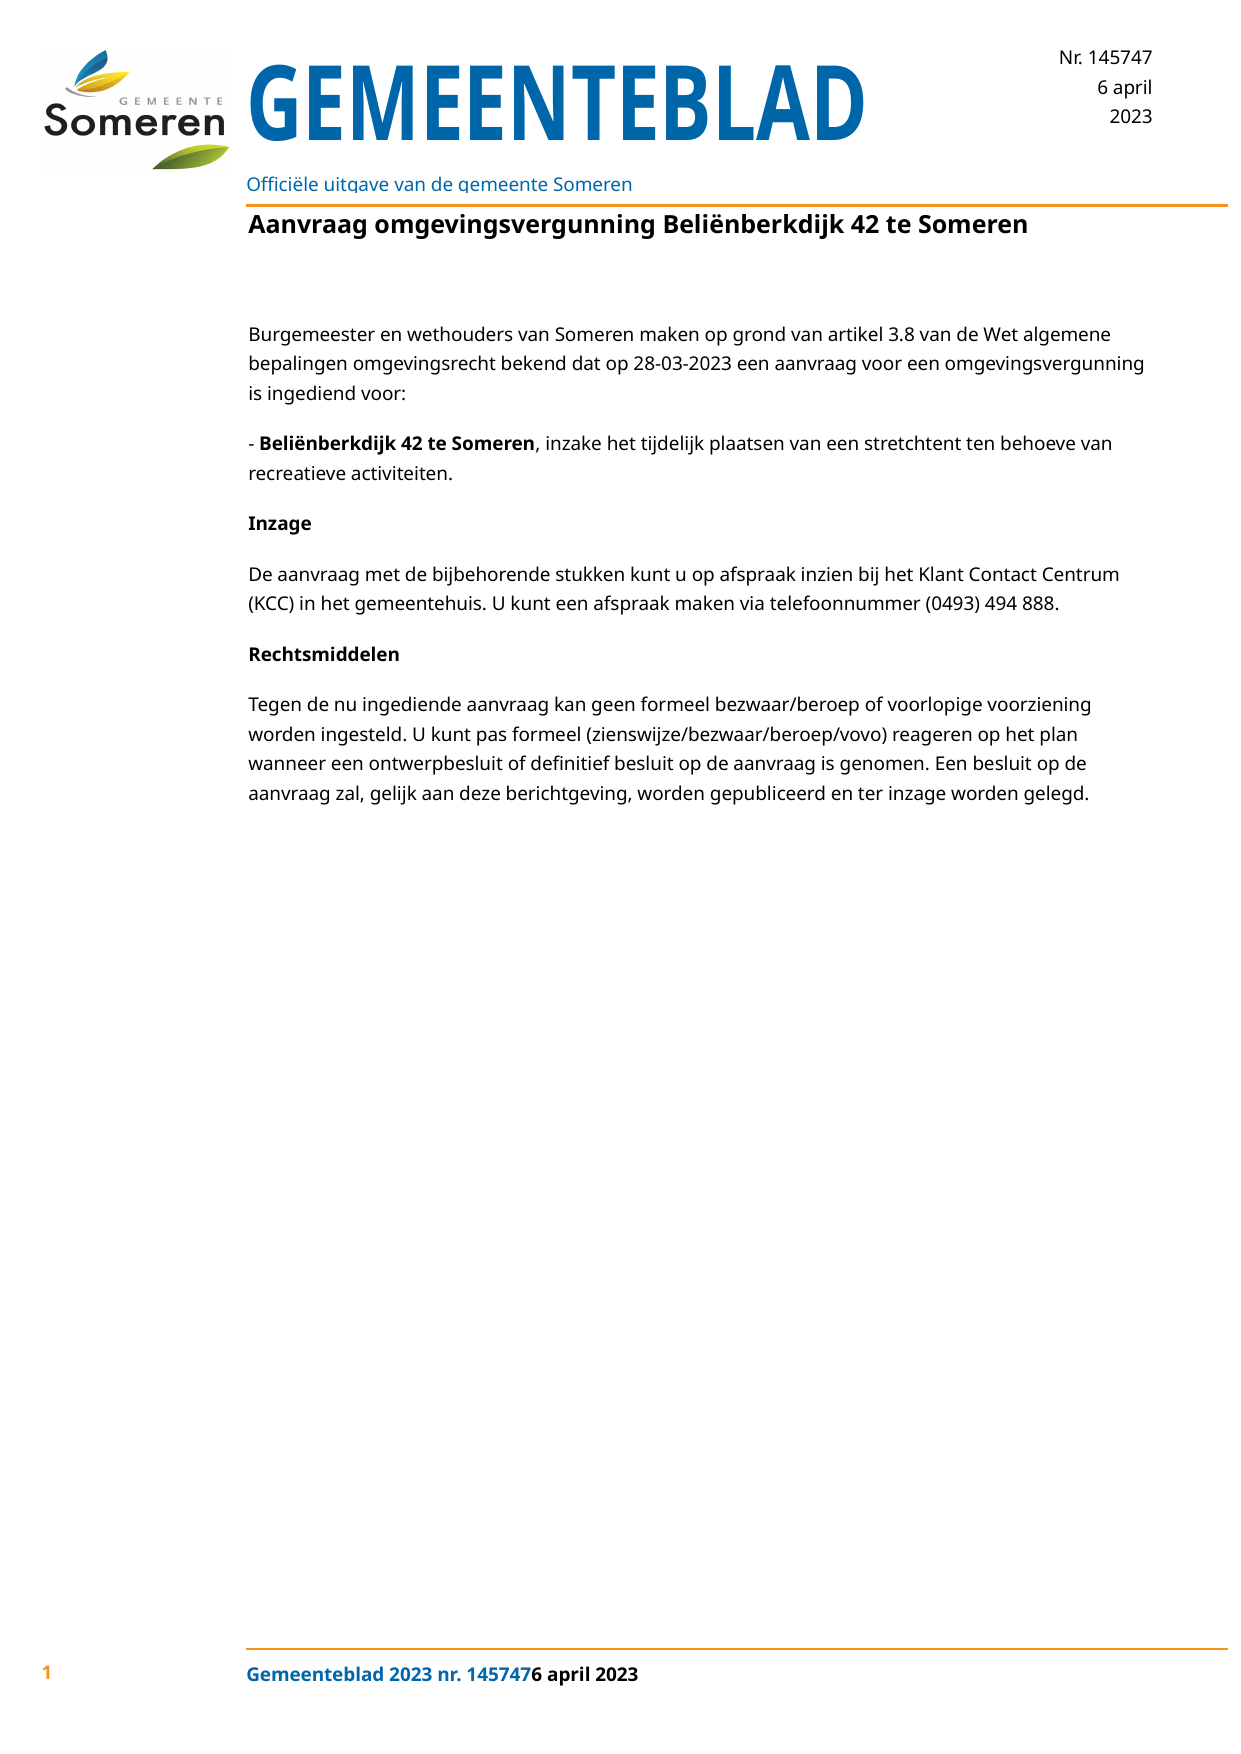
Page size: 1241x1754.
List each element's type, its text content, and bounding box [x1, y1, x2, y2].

text Burgemeester en wethouders van Someren maken op grond van artikel 3.8 van de Wet algemene bepalingen omgevingsrecht bekend dat op 28-03-2023 een aanvraag voor een omgevingsvergunning is ingediend voor: [248, 321, 1152, 406]
text Aanvraag omgevingsvergunning Beliënberkdijk 42 te Someren [248, 207, 1152, 241]
text - Beliënberkdijk 42 te Someren, inzake het tijdelijk plaatsen van een stretchtent ten behoeve van recreatieve activiteiten. [248, 430, 1152, 486]
text Rechtsmiddelen [248, 641, 1152, 666]
text Inzage [248, 510, 1152, 536]
text Tegen de nu ingediende aanvraag kan geen formeel bezwaar/beroep of voorlopige voorziening worden ingesteld. U kunt pas formeel (zienswijze/bezwaar/beroep/vovo) reageren op het plan wanneer een ontwerpbesluit of definitief besluit op de aanvraag is genomen. Een besluit op de aanvraag zal, gelijk aan deze berichtgeving, worden gepubliceerd en ter inzage worden gelegd. [248, 691, 1152, 806]
picture [41, 47, 231, 172]
text De aanvraag met de bijbehorende stukken kunt u op afspraak inzien bij het Klant Contact Centrum (KCC) in het gemeentehuis. U kunt een afspraak maken via telefoonnummer (0493) 494 888. [248, 561, 1152, 616]
